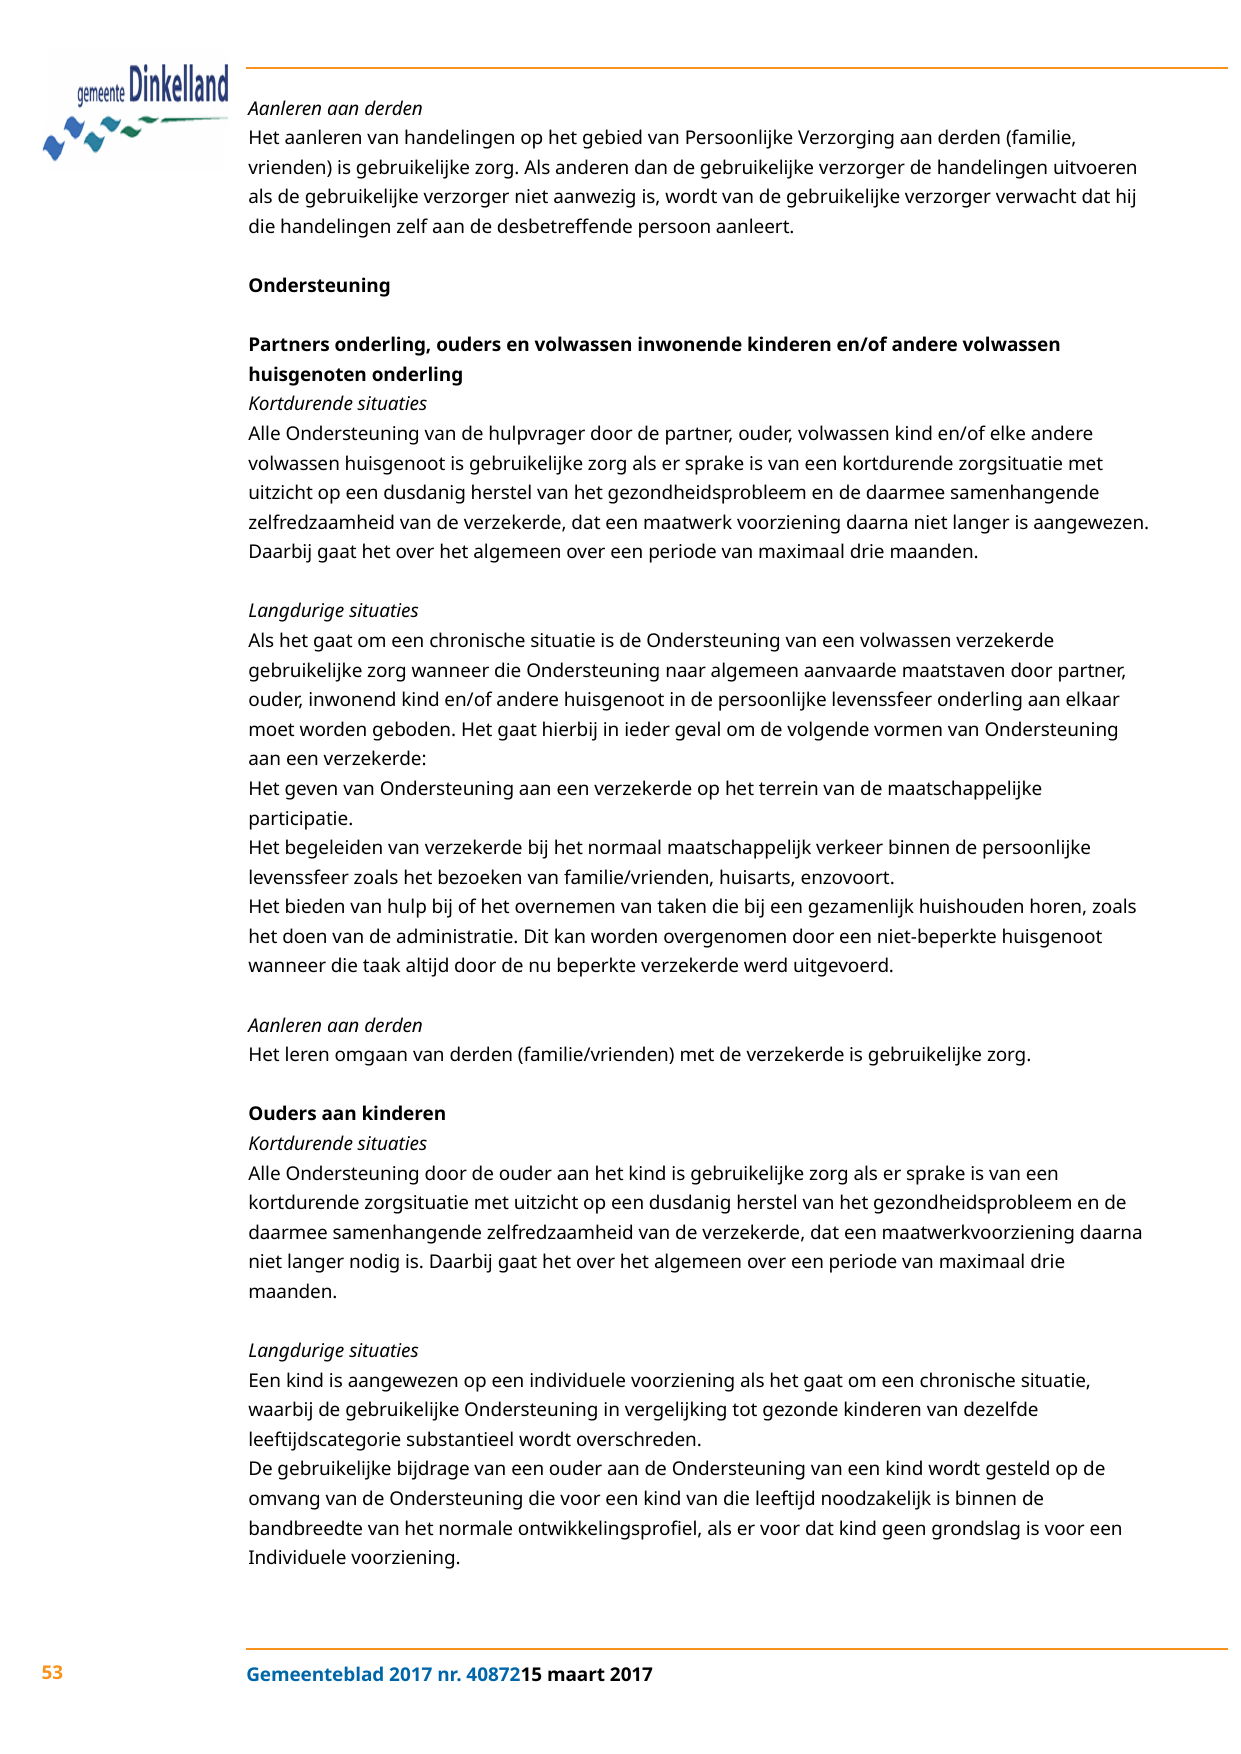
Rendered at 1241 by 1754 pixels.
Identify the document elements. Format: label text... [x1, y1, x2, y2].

picture [41, 47, 231, 172]
text Het bieden van hulp bij of het overnemen van taken die bij een gezamenlijk huishouden horen, zoals het doen van de administratie. Dit kan worden overgenomen door een niet-beperkte huisgenoot wanneer die taak altijd door de nu beperkte verzekerde werd uitgevoerd. [248, 893, 1152, 978]
text Alle Ondersteuning van de hulpvrager door de partner, ouder, volwassen kind en/of elke andere volwassen huisgenoot is gebruikelijke zorg als er sprake is van een kortdurende zorgsituatie met uitzicht op een dusdanig herstel van het gezondheidsprobleem en de daarmee samenhangende zelfredzaamheid van de verzekerde, dat een maatwerk voorziening daarna niet langer is aangewezen. Daarbij gaat het over het algemeen over een periode van maximaal drie maanden. [248, 420, 1152, 564]
text Langdurige situaties [248, 1337, 1152, 1363]
text Het geven van Ondersteuning aan een verzekerde op het terrein van de maatschappelijke participatie. [248, 775, 1152, 831]
text Als het gaat om een chronische situatie is de Ondersteuning van een volwassen verzekerde gebruikelijke zorg wanneer die Ondersteuning naar algemeen aanvaarde maatstaven door partner, ouder, inwonend kind en/of andere huisgenoot in de persoonlijke levenssfeer onderling aan elkaar moet worden geboden. Het gaat hierbij in ieder geval om de volgende vormen van Ondersteuning aan een verzekerde: [248, 627, 1152, 771]
text Partners onderling, ouders en volwassen inwonende kinderen en/of andere volwassen huisgenoten onderling [248, 331, 1152, 387]
text Langdurige situaties [248, 598, 1152, 623]
text Ouders aan kinderen [248, 1101, 1152, 1126]
text Kortdurende situaties [248, 391, 1152, 416]
text Aanleren aan derden [248, 1012, 1152, 1038]
text Aanleren aan derden [248, 95, 1152, 121]
text Ondersteuning [248, 272, 1152, 298]
text Een kind is aangewezen op een individuele voorziening als het gaat om een chronische situatie, waarbij de gebruikelijke Ondersteuning in vergelijking tot gezonde kinderen van dezelfde leeftijdscategorie substantieel wordt overschreden. [248, 1367, 1152, 1452]
text Het begeleiden van verzekerde bij het normaal maatschappelijk verkeer binnen de persoonlijke levenssfeer zoals het bezoeken van familie/vrienden, huisarts, enzovoort. [248, 834, 1152, 890]
text De gebruikelijke bijdrage van een ouder aan de Ondersteuning van een kind wordt gesteld op de omvang van de Ondersteuning die voor een kind van die leeftijd noodzakelijk is binnen de bandbreedte van het normale ontwikkelingsprofiel, als er voor dat kind geen grondslag is voor een Individuele voorziening. [248, 1456, 1152, 1570]
text Het leren omgaan van derden (familie/vrienden) met de verzekerde is gebruikelijke zorg. [248, 1041, 1152, 1067]
text Kortdurende situaties [248, 1130, 1152, 1156]
text Alle Ondersteuning door de ouder aan het kind is gebruikelijke zorg als er sprake is van een kortdurende zorgsituatie met uitzicht op een dusdanig herstel van het gezondheidsprobleem en de daarmee samenhangende zelfredzaamheid van de verzekerde, dat een maatwerkvoorziening daarna niet langer nodig is. Daarbij gaat het over het algemeen over een periode van maximaal drie maanden. [248, 1160, 1152, 1304]
text Het aanleren van handelingen op het gebied van Persoonlijke Verzorging aan derden (familie, vrienden) is gebruikelijke zorg. Als anderen dan de gebruikelijke verzorger de handelingen uitvoeren als de gebruikelijke verzorger niet aanwezig is, wordt van de gebruikelijke verzorger verwacht dat hij die handelingen zelf aan de desbetreffende persoon aanleert. [248, 124, 1152, 239]
